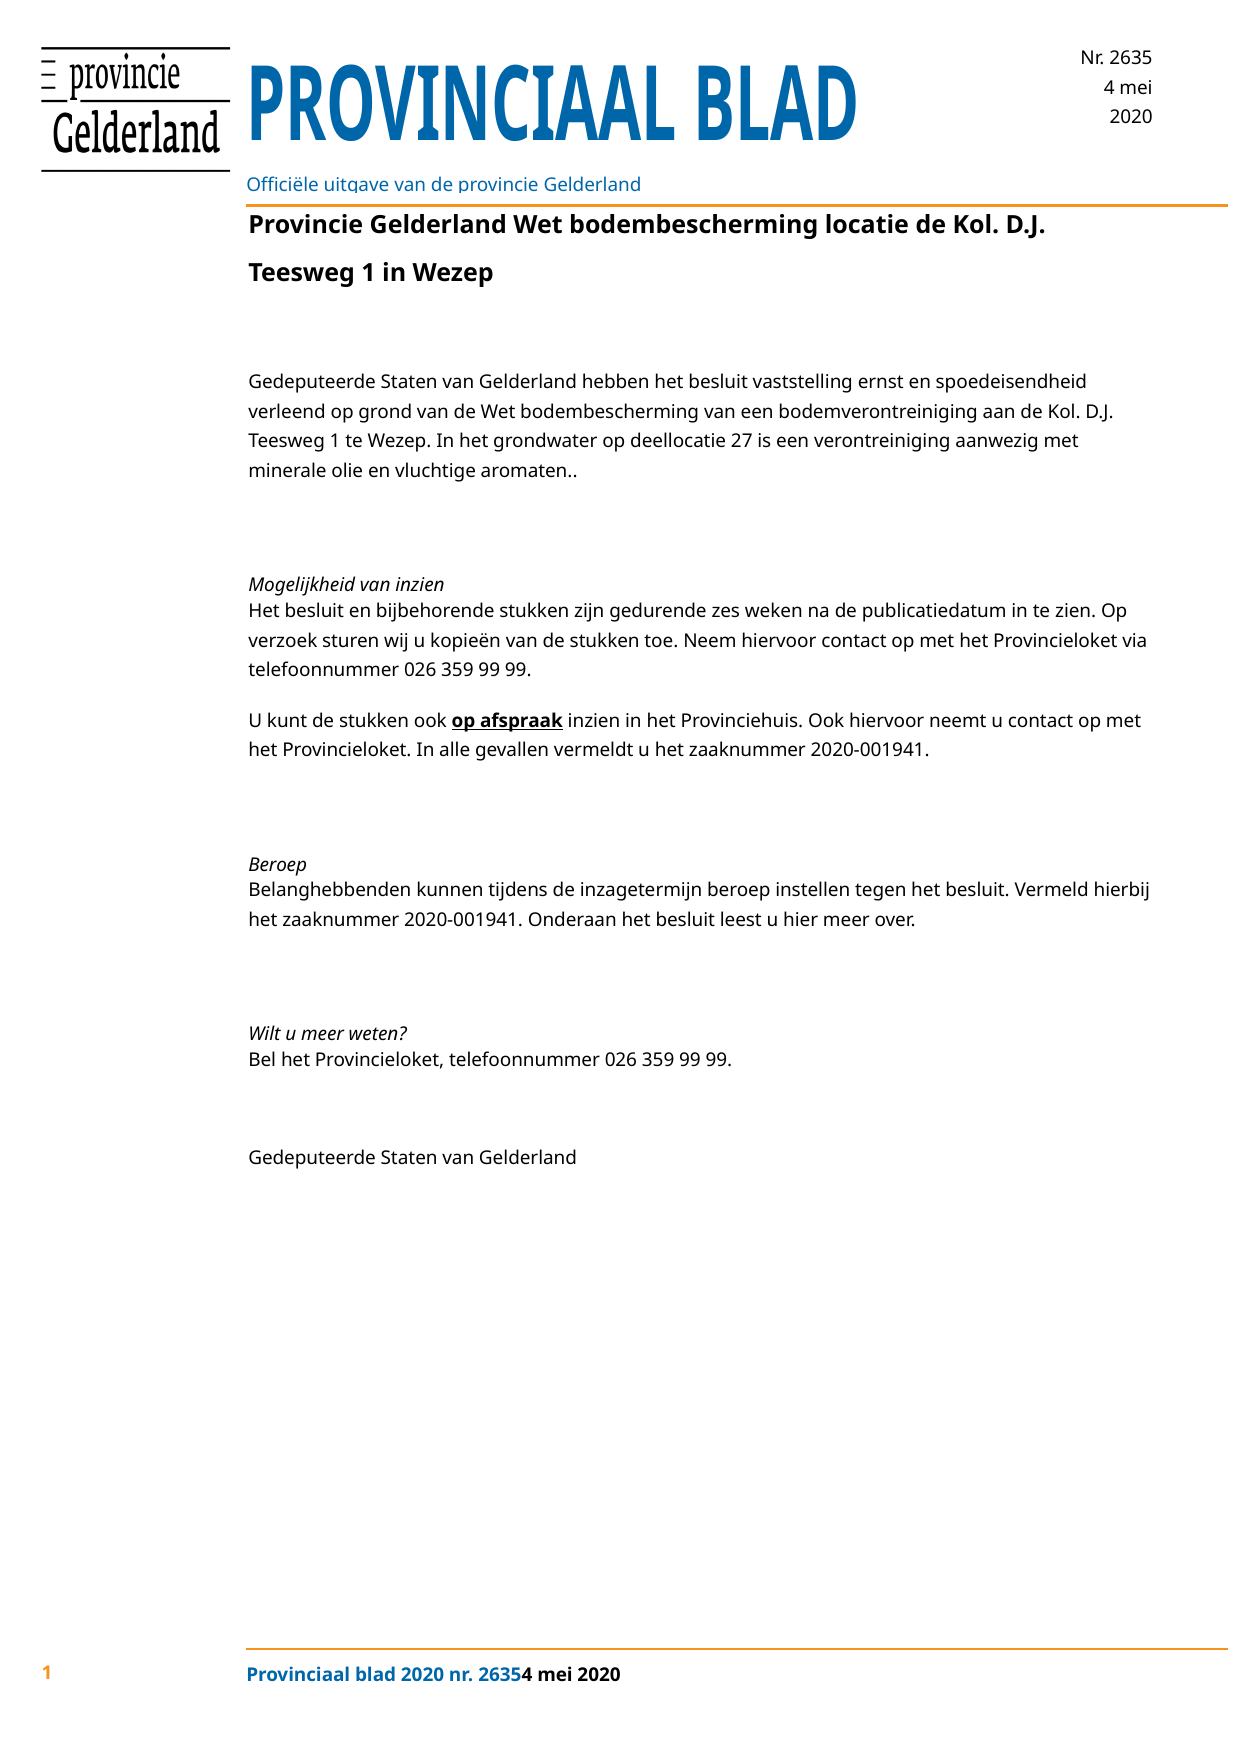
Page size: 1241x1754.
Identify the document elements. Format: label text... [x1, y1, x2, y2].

text Gedeputeerde Staten van Gelderland hebben het besluit vaststelling ernst en spoedeisendheid verleend op grond van de Wet bodembescherming van een bodemverontreiniging aan de Kol. D.J. Teesweg 1 te Wezep. In het grondwater op deellocatie 27 is een verontreiniging aanwezig met minerale olie en vluchtige aromaten.. [248, 368, 1152, 483]
picture [41, 47, 231, 172]
text U kunt de stukken ook op afspraak inzien in het Provinciehuis. Ook hiervoor neemt u contact op met het Provincieloket. In alle gevallen vermeldt u het zaaknummer 2020-001941. [248, 707, 1152, 762]
text Het besluit en bijbehorende stukken zijn gedurende zes weken na de publicatiedatum in te zien. Op verzoek sturen wij u kopieën van de stukken toe. Neem hiervoor contact op met het Provincieloket via telefoonnummer 026 359 99 99. [248, 597, 1152, 682]
text Mogelijkheid van inzien [248, 571, 1152, 597]
text Gedeputeerde Staten van Gelderland [248, 1144, 1152, 1170]
text Bel het Provincieloket, telefoonnummer 026 359 99 99. [248, 1046, 1152, 1072]
text Wilt u meer weten? [248, 1020, 1152, 1046]
text Belanghebbenden kunnen tijdens de inzagetermijn beroep instellen tegen het besluit. Vermeld hierbij het zaaknummer 2020-001941. Onderaan het besluit leest u hier meer over. [248, 876, 1152, 932]
text Provincie Gelderland Wet bodembescherming locatie de Kol. D.J. Teesweg 1 in Wezep [248, 207, 1152, 288]
text Beroep [248, 851, 1152, 876]
